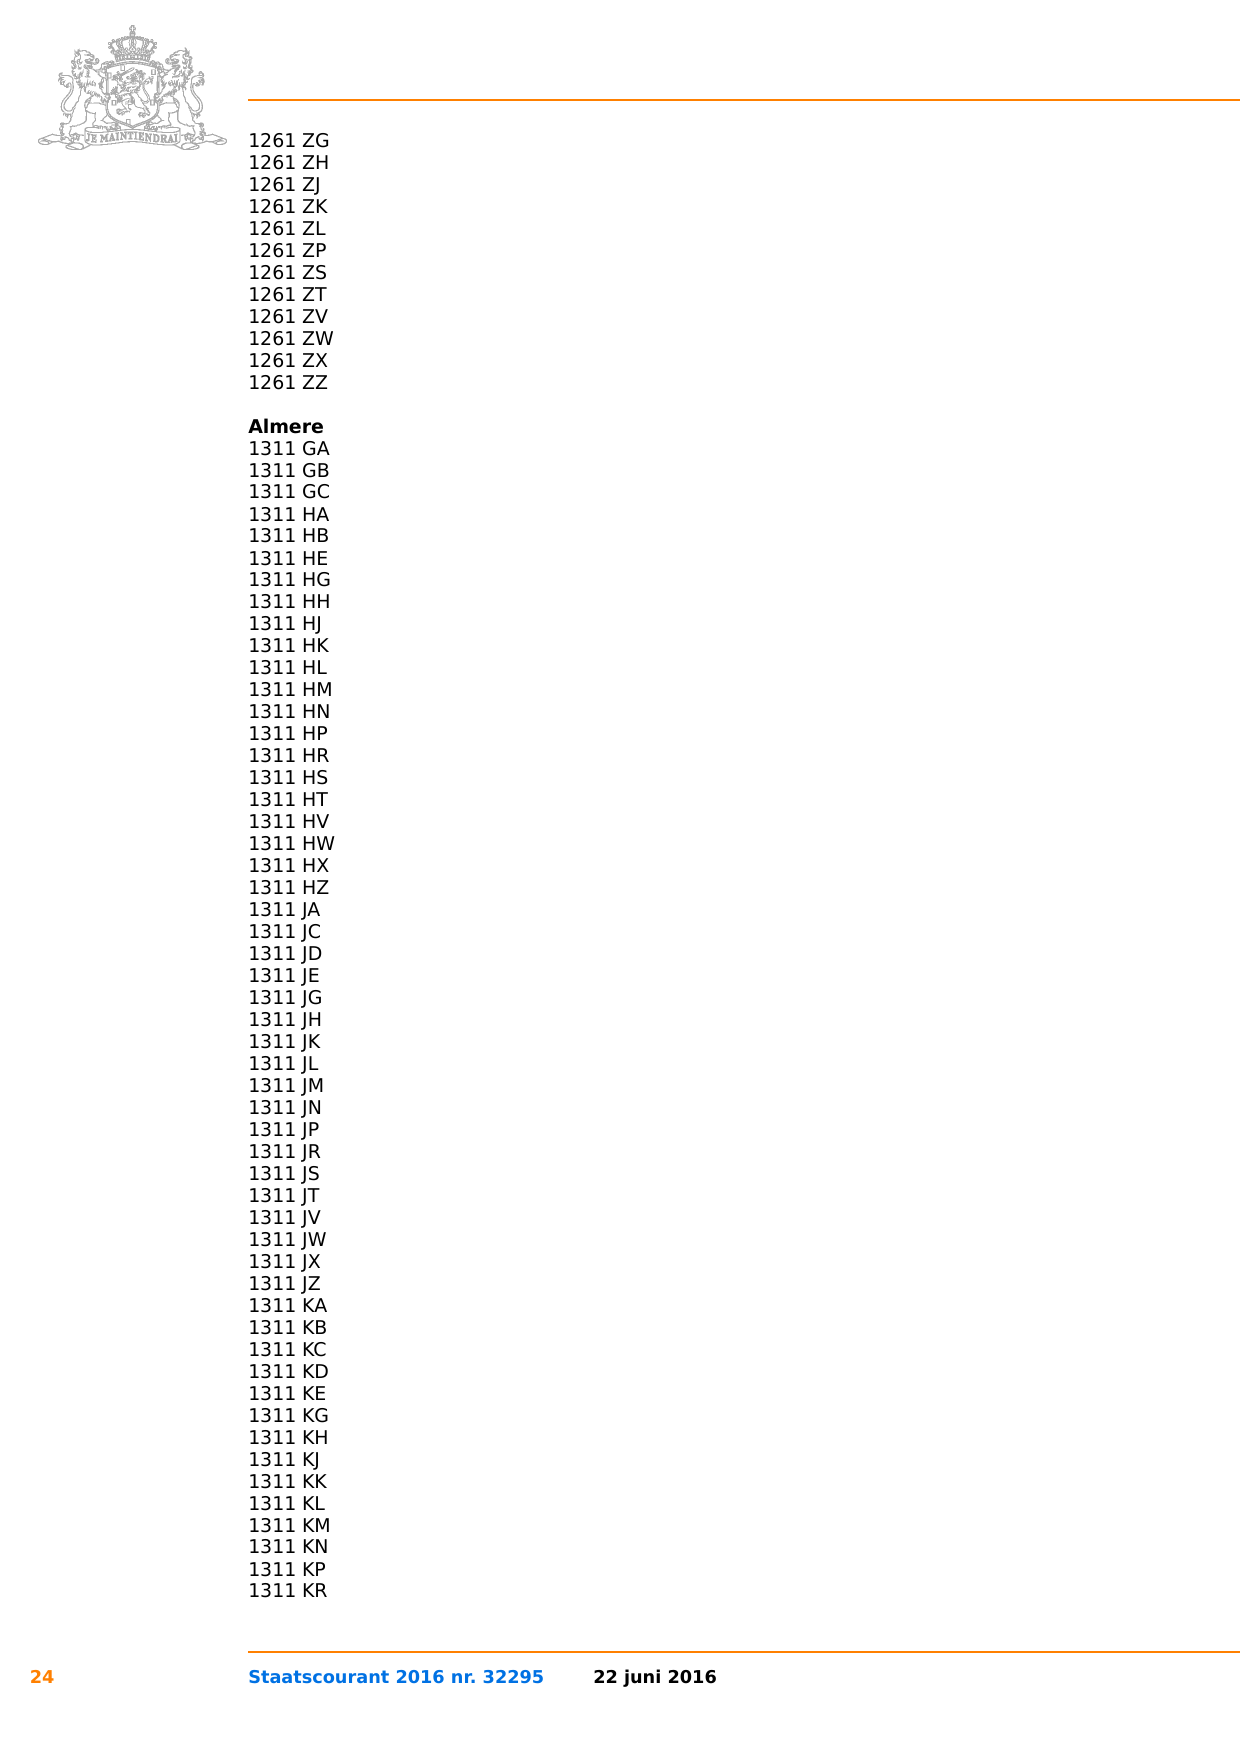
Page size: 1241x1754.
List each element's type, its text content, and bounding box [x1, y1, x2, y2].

text 1311 HB [248, 525, 1163, 547]
text 1311 JV [248, 1207, 1163, 1229]
text 1311 GB [248, 459, 1163, 481]
text 1311 JH [248, 1009, 1163, 1031]
text 1311 JW [248, 1229, 1163, 1251]
text 1311 JX [248, 1251, 1163, 1273]
text 1311 HR [248, 745, 1163, 767]
text 1261 ZP [248, 240, 1163, 262]
text 1311 KR [248, 1580, 1163, 1602]
text 1261 ZV [248, 306, 1163, 328]
text 1311 JZ [248, 1273, 1163, 1295]
text 1311 HM [248, 679, 1163, 701]
text 1311 JC [248, 921, 1163, 943]
text 1311 HT [248, 789, 1163, 811]
text 1311 KM [248, 1514, 1163, 1536]
text 1311 HJ [248, 613, 1163, 635]
text 1311 KC [248, 1339, 1163, 1361]
text 1311 HE [248, 547, 1163, 569]
text 1311 HA [248, 503, 1163, 525]
text 1311 KB [248, 1317, 1163, 1339]
text 1311 KA [248, 1295, 1163, 1317]
text 1311 KE [248, 1383, 1163, 1404]
text Almere [248, 416, 1163, 437]
text 1311 HN [248, 701, 1163, 723]
text 1311 KL [248, 1492, 1163, 1514]
text 1261 ZH [248, 152, 1163, 174]
text 1311 JD [248, 943, 1163, 965]
text 1311 KJ [248, 1448, 1163, 1471]
text 1311 HV [248, 811, 1163, 833]
text 1261 ZS [248, 262, 1163, 284]
text 1311 JP [248, 1119, 1163, 1141]
text 1311 JR [248, 1141, 1163, 1163]
text 1311 KH [248, 1427, 1163, 1448]
text 1261 ZG [248, 130, 1163, 152]
text 1311 JA [248, 899, 1163, 921]
picture [38, 25, 227, 150]
text 1261 ZX [248, 350, 1163, 372]
text 1311 GC [248, 481, 1163, 503]
text 1311 HX [248, 855, 1163, 877]
text 1311 JG [248, 987, 1163, 1009]
text 1311 GA [248, 437, 1163, 459]
text 1261 ZW [248, 328, 1163, 350]
text 1261 ZK [248, 196, 1163, 218]
text 1311 HK [248, 635, 1163, 657]
text 1311 JS [248, 1163, 1163, 1185]
text 1311 HZ [248, 877, 1163, 899]
text 1311 JN [248, 1097, 1163, 1119]
text 1311 JL [248, 1053, 1163, 1075]
text 1311 JE [248, 965, 1163, 987]
text 1311 KN [248, 1536, 1163, 1558]
text 1311 JT [248, 1185, 1163, 1207]
text 1311 JM [248, 1075, 1163, 1097]
text 1261 ZL [248, 218, 1163, 240]
text 1311 HH [248, 591, 1163, 613]
text 1261 ZZ [248, 372, 1163, 394]
text 1311 KD [248, 1361, 1163, 1383]
text 1311 HS [248, 767, 1163, 789]
text 1311 KK [248, 1471, 1163, 1492]
text 1311 HW [248, 833, 1163, 855]
text 1311 HP [248, 723, 1163, 745]
text 1261 ZT [248, 284, 1163, 306]
text 1261 ZJ [248, 174, 1163, 196]
text 1311 KP [248, 1558, 1163, 1580]
text 1311 HG [248, 569, 1163, 591]
text 1311 JK [248, 1031, 1163, 1053]
text 1311 HL [248, 657, 1163, 679]
text 1311 KG [248, 1404, 1163, 1427]
